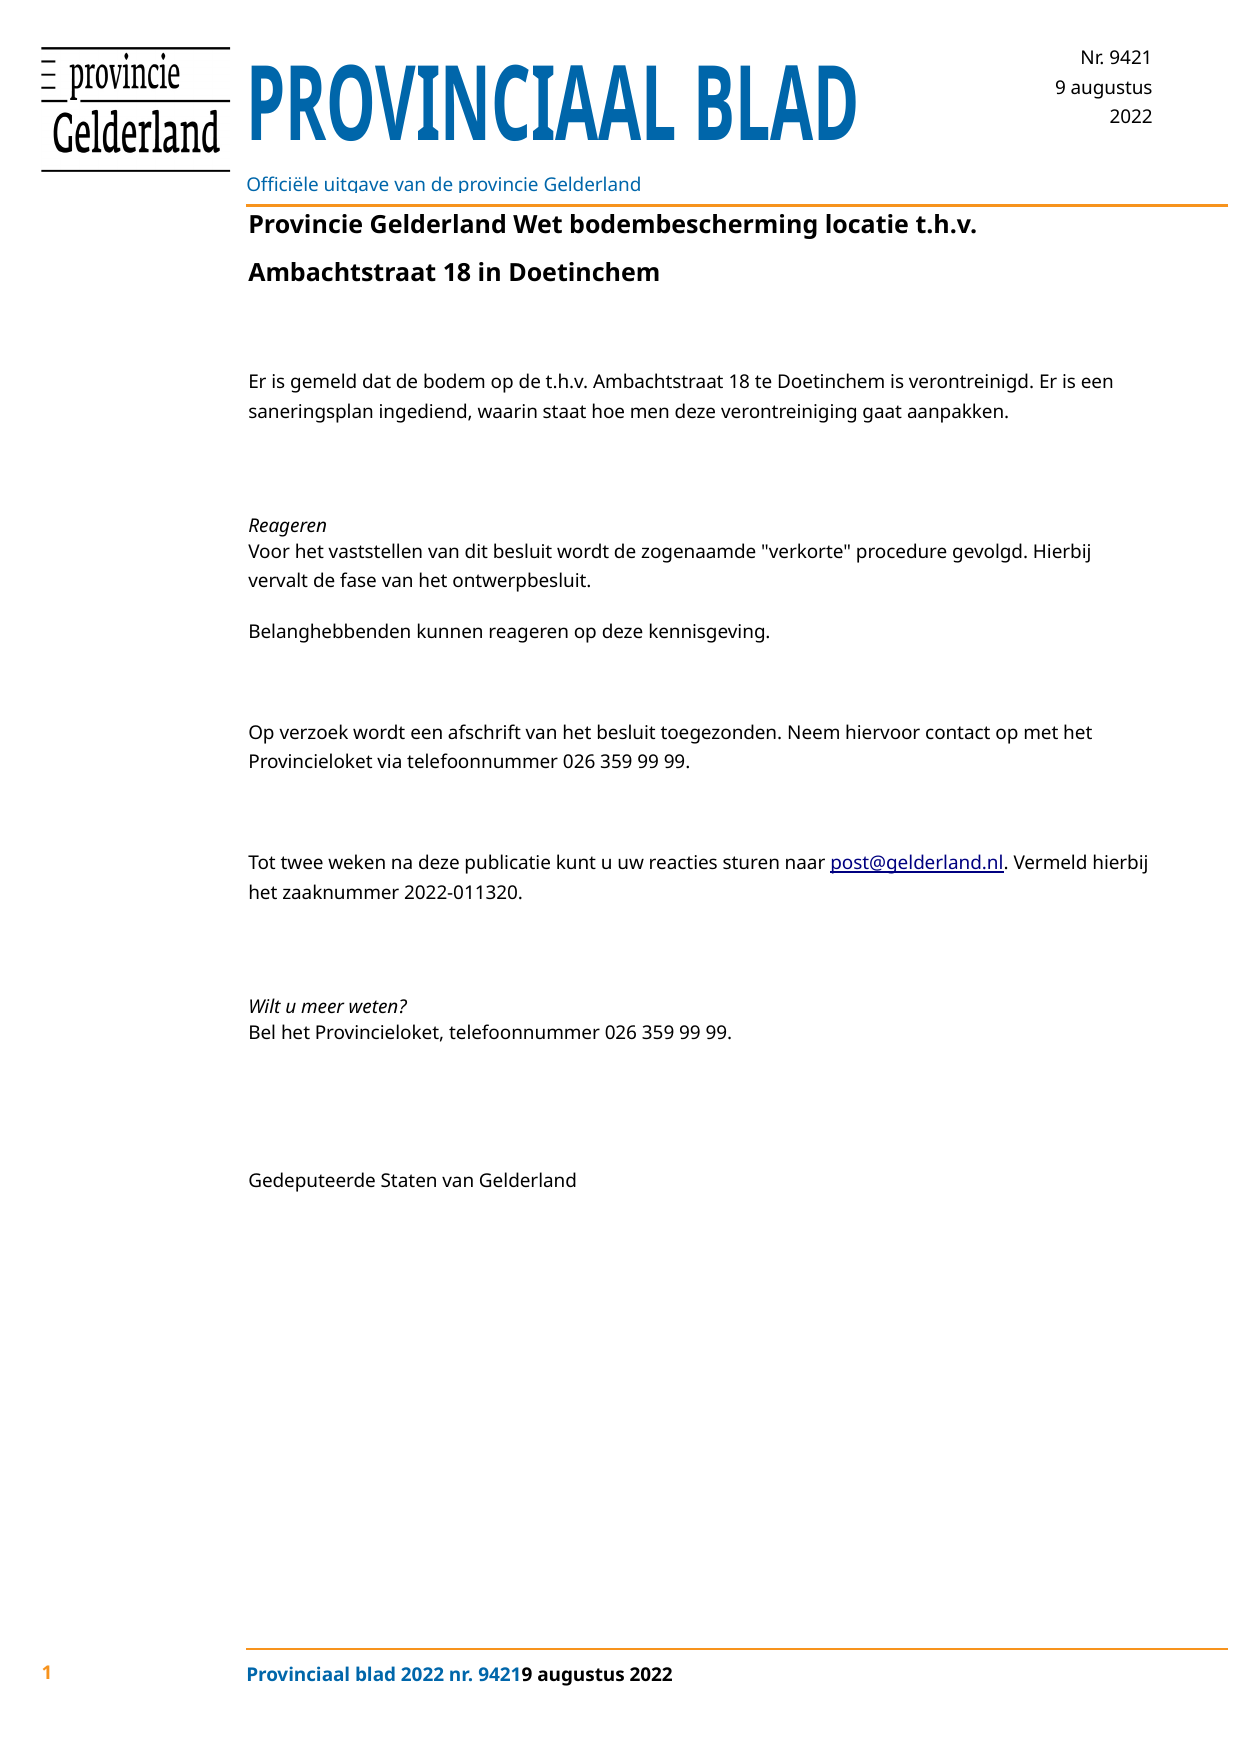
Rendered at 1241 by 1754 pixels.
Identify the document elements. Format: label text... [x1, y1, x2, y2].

text Bel het Provincieloket, telefoonnummer 026 359 99 99. [248, 1019, 1152, 1045]
text Op verzoek wordt een afschrift van het besluit toegezonden. Neem hiervoor contact op met het Provincieloket via telefoonnummer 026 359 99 99. [248, 719, 1152, 774]
picture [41, 47, 231, 172]
text Wilt u meer weten? [248, 993, 1152, 1019]
text Belanghebbenden kunnen reageren op deze kennisgeving. [248, 618, 1152, 644]
text Er is gemeld dat de bodem op de t.h.v. Ambachtstraat 18 te Doetinchem is verontreinigd. Er is een saneringsplan ingediend, waarin staat hoe men deze verontreiniging gaat aanpakken. [248, 368, 1152, 424]
text Tot twee weken na deze publicatie kunt u uw reacties sturen naar post@gelderland.nl. Vermeld hierbij het zaaknummer 2022-011320. [248, 849, 1152, 904]
text Voor het vaststellen van dit besluit wordt de zogenaamde "verkorte" procedure gevolgd. Hierbij vervalt de fase van het ontwerpbesluit. [248, 538, 1152, 593]
text Reageren [248, 512, 1152, 538]
text Provincie Gelderland Wet bodembescherming locatie t.h.v. Ambachtstraat 18 in Doetinchem [248, 207, 1152, 288]
text Gedeputeerde Staten van Gelderland [248, 1168, 1152, 1193]
